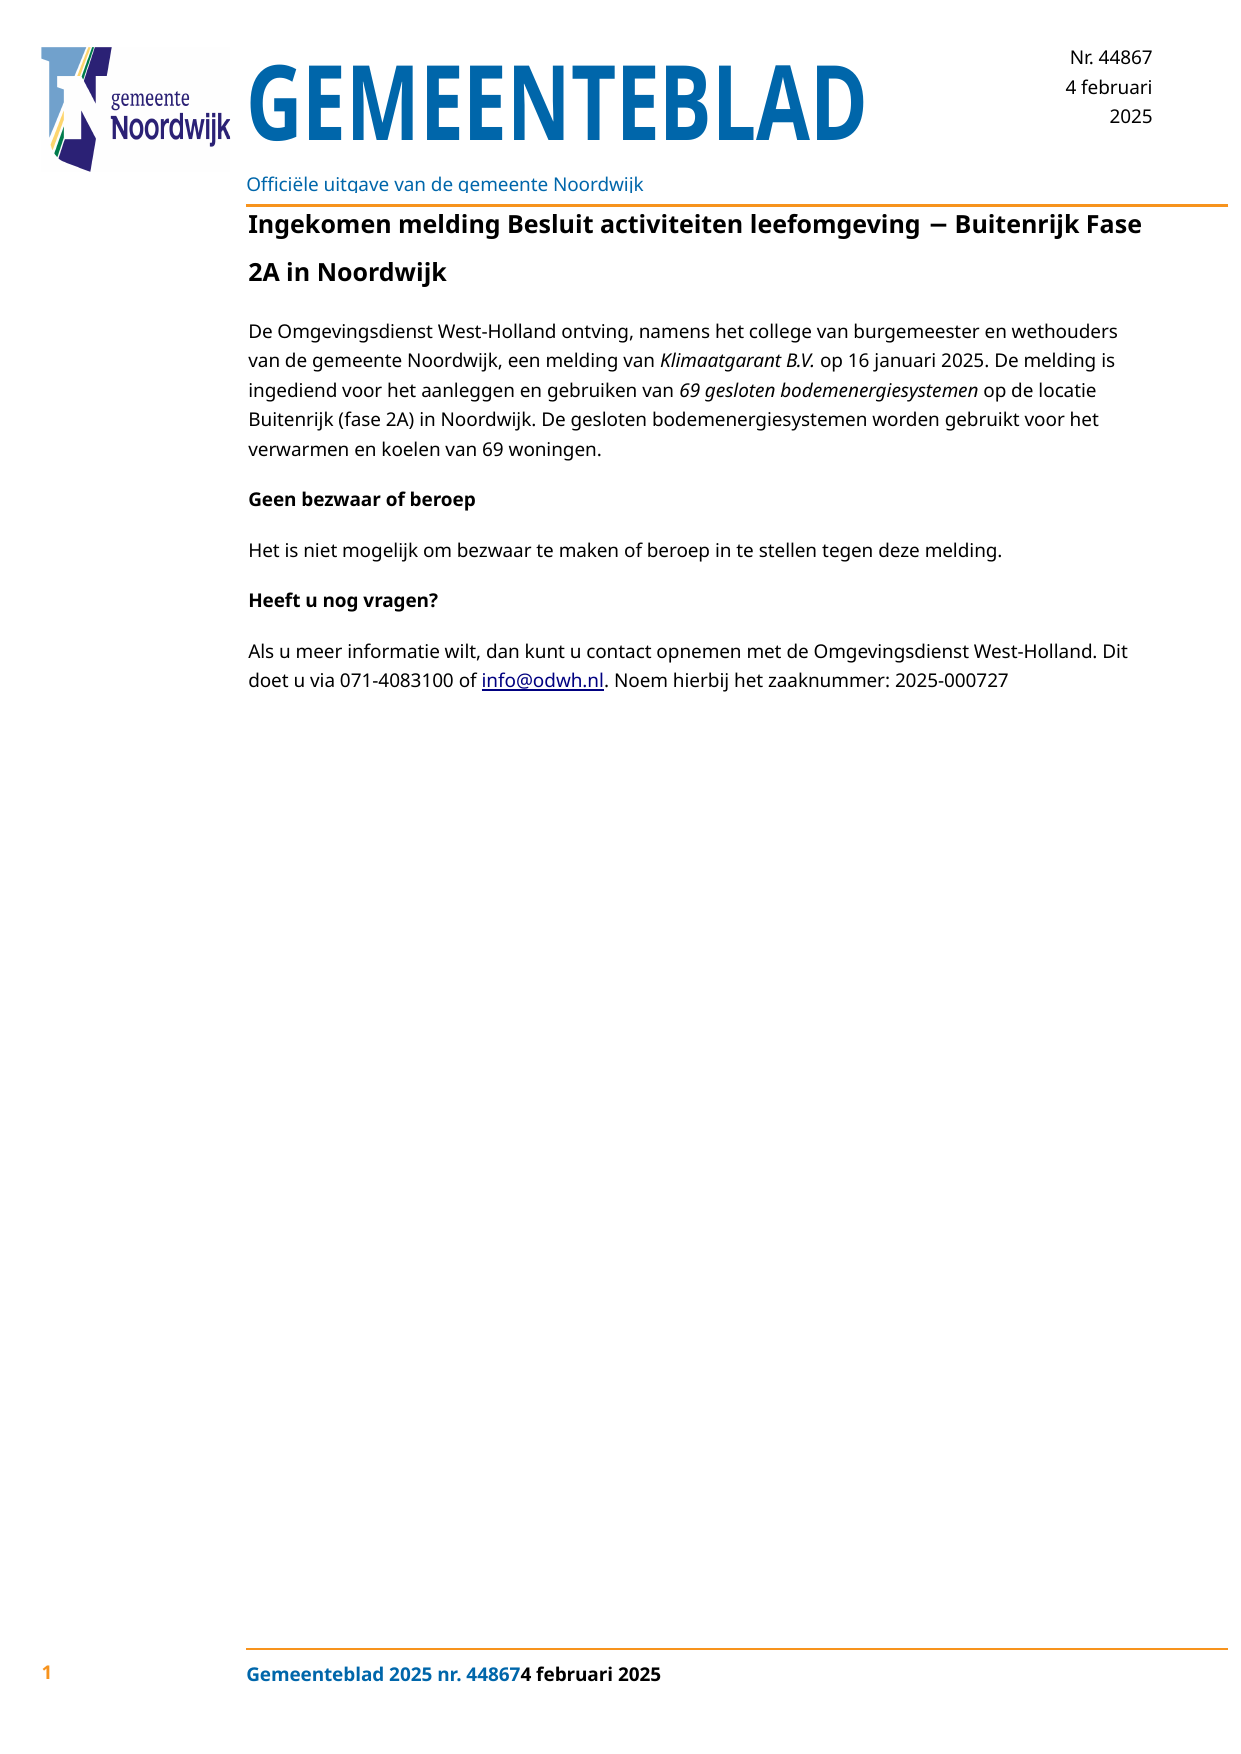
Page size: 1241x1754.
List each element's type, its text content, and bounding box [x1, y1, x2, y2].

picture [41, 47, 231, 172]
text Het is niet mogelijk om bezwaar te maken of beroep in te stellen tegen deze melding. [248, 537, 1152, 563]
text Als u meer informatie wilt, dan kunt u contact opnemen met de Omgevingsdienst West-Holland. Dit doet u via 071-4083100 of info@odwh.nl. Noem hierbij het zaaknummer: 2025-000727 [248, 638, 1152, 693]
text Geen bezwaar of beroep [248, 487, 1152, 512]
text Heeft u nog vragen? [248, 587, 1152, 613]
text De Omgevingsdienst West-Holland ontving, namens het college van burgemeester en wethouders van de gemeente Noordwijk, een melding van Klimaatgarant B.V. op 16 januari 2025. De melding is ingediend voor het aanleggen en gebruiken van 69 gesloten bodemenergiesystemen op de locatie Buitenrijk (fase 2A) in Noordwijk. De gesloten bodemenergiesystemen worden gebruikt voor het verwarmen en koelen van 69 woningen. [248, 318, 1152, 462]
text Ingekomen melding Besluit activiteiten leefomgeving − Buitenrijk Fase 2A in Noordwijk [248, 207, 1152, 288]
